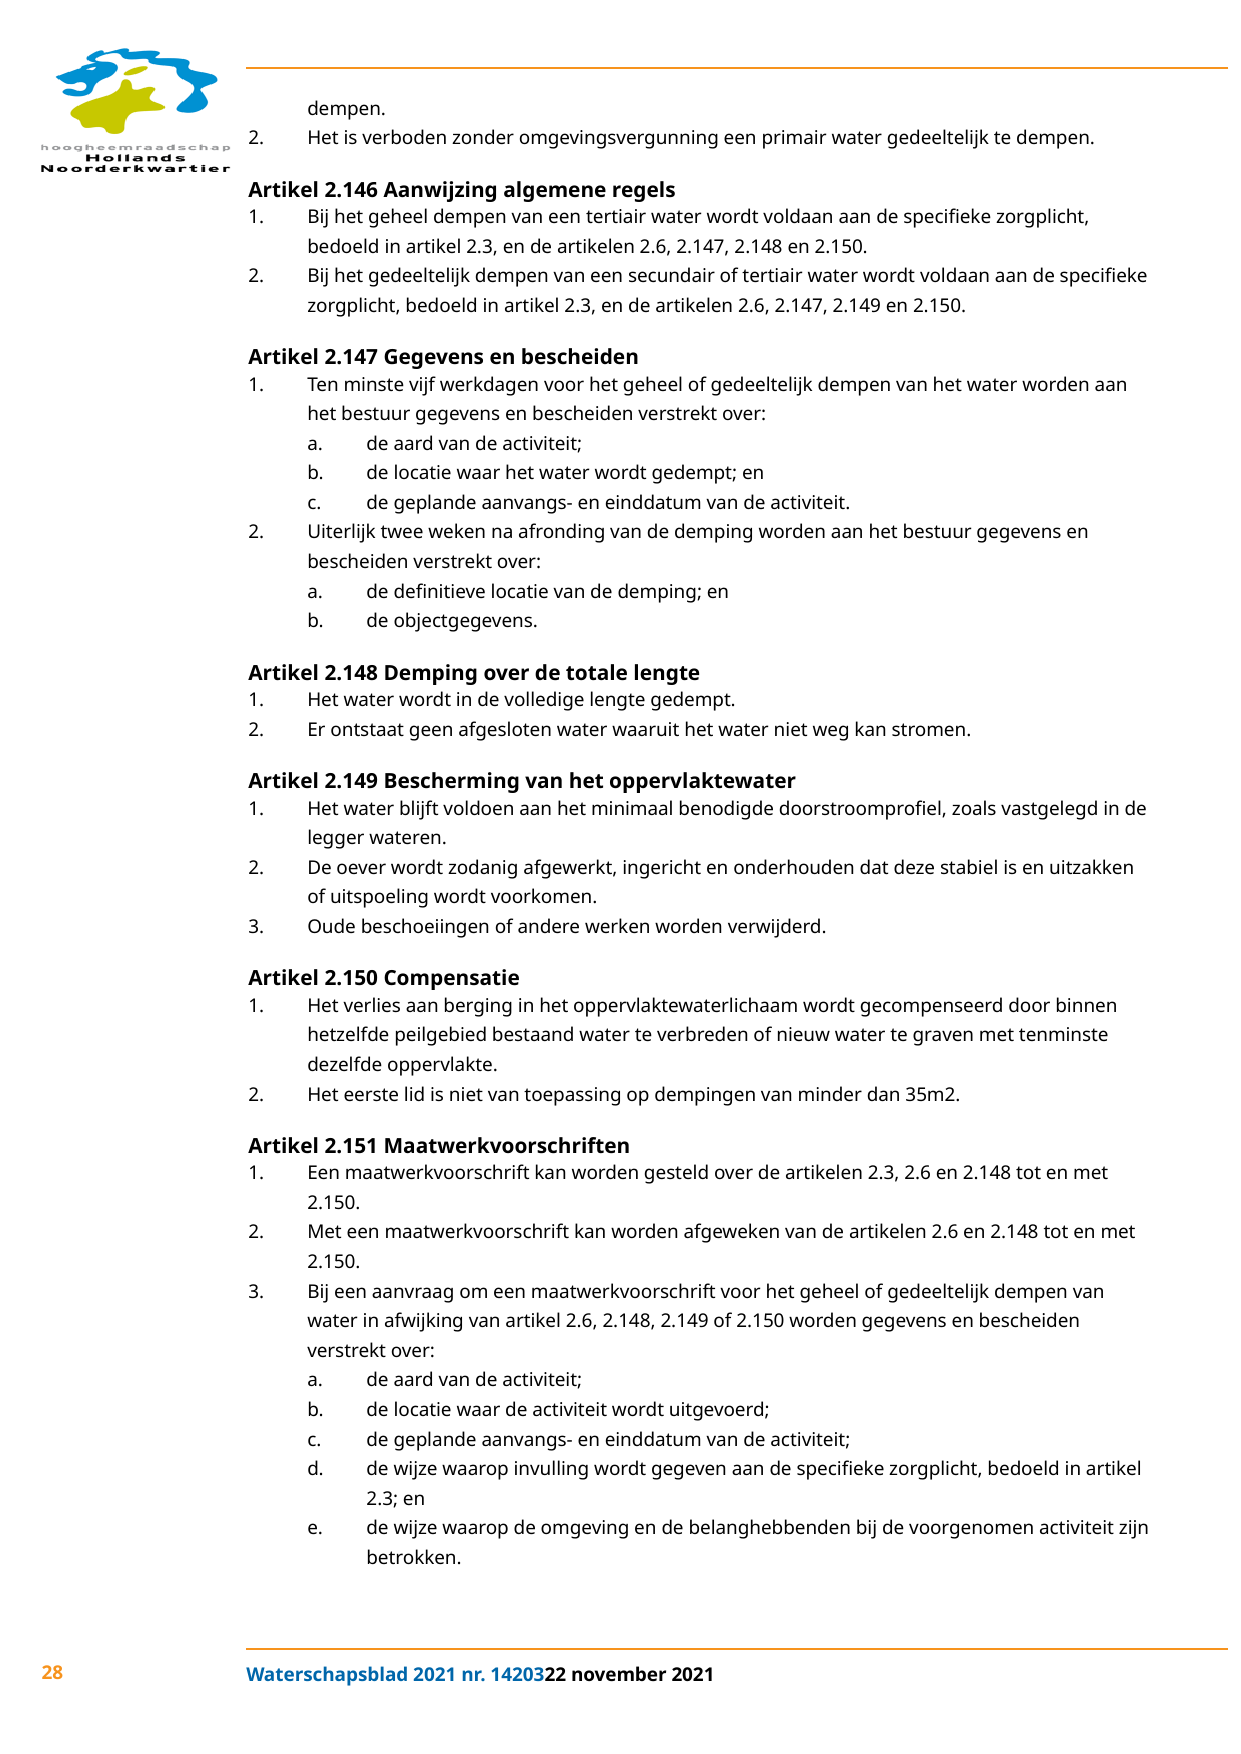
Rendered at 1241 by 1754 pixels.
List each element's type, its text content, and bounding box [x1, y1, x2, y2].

list de objectgegevens. [307, 607, 1152, 633]
list Oude beschoeiingen of andere werken worden verwijderd. [248, 913, 1152, 939]
list Een maatwerkvoorschrift kan worden gesteld over de artikelen 2.3, 2.6 en 2.148 tot en met 2.150. [248, 1159, 1152, 1215]
list de wijze waarop invulling wordt gegeven aan de specifieke zorgplicht, bedoeld in artikel 2.3; en [307, 1455, 1152, 1511]
text Artikel 2.146 Aanwijzing algemene regels [248, 175, 1152, 203]
list de wijze waarop de omgeving en de belanghebbenden bij de voorgenomen activiteit zijn betrokken. [307, 1514, 1152, 1570]
list Het water blijft voldoen aan het minimaal benodigde doorstroomprofiel, zoals vastgelegd in de legger wateren. [248, 795, 1152, 850]
list de locatie waar de activiteit wordt uitgevoerd; [307, 1396, 1152, 1422]
list Het verlies aan berging in het oppervlaktewaterlichaam wordt gecompenseerd door binnen hetzelfde peilgebied bestaand water te verbreden of nieuw water te graven met tenminste dezelfde oppervlakte. [248, 992, 1152, 1077]
list de geplande aanvangs- en einddatum van de activiteit; [307, 1426, 1152, 1452]
text Artikel 2.150 Compensatie [248, 963, 1152, 992]
list Uiterlijk twee weken na afronding van de demping worden aan het bestuur gegevens en bescheiden verstrekt over: [248, 519, 1152, 574]
text Artikel 2.151 Maatwerkvoorschriften [248, 1131, 1152, 1159]
text Artikel 2.149 Bescherming van het oppervlaktewater [248, 766, 1152, 795]
list Er ontstaat geen afgesloten water waaruit het water niet weg kan stromen. [248, 716, 1152, 742]
text Artikel 2.148 Demping over de totale lengte [248, 658, 1152, 686]
list dempen. [248, 95, 1152, 121]
list Bij het gedeeltelijk dempen van een secundair of tertiair water wordt voldaan aan de specifieke zorgplicht, bedoeld in artikel 2.3, en de artikelen 2.6, 2.147, 2.149 en 2.150. [248, 262, 1152, 318]
list de aard van de activiteit; [307, 1367, 1152, 1392]
picture [41, 47, 231, 172]
list Ten minste vijf werkdagen voor het geheel of gedeeltelijk dempen van het water worden aan het bestuur gegevens en bescheiden verstrekt over: [248, 371, 1152, 426]
list de definitieve locatie van de demping; en [307, 578, 1152, 604]
list De oever wordt zodanig afgewerkt, ingericht en onderhouden dat deze stabiel is en uitzakken of uitspoeling wordt voorkomen. [248, 854, 1152, 909]
list Het is verboden zonder omgevingsvergunning een primair water gedeeltelijk te dempen. [248, 124, 1152, 150]
list Het water wordt in de volledige lengte gedempt. [248, 686, 1152, 712]
list Bij een aanvraag om een maatwerkvoorschrift voor het geheel of gedeeltelijk dempen van water in afwijking van artikel 2.6, 2.148, 2.149 of 2.150 worden gegevens en bescheiden verstrekt over: [248, 1278, 1152, 1363]
list de aard van de activiteit; [307, 430, 1152, 456]
list Bij het geheel dempen van een tertiair water wordt voldaan aan de specifieke zorgplicht, bedoeld in artikel 2.3, en de artikelen 2.6, 2.147, 2.148 en 2.150. [248, 203, 1152, 258]
text Artikel 2.147 Gegevens en bescheiden [248, 342, 1152, 371]
list de locatie waar het water wordt gedempt; en [307, 459, 1152, 485]
list de geplande aanvangs- en einddatum van de activiteit. [307, 489, 1152, 515]
list Met een maatwerkvoorschrift kan worden afgeweken van de artikelen 2.6 en 2.148 tot en met 2.150. [248, 1219, 1152, 1274]
list Het eerste lid is niet van toepassing op dempingen van minder dan 35m2. [248, 1081, 1152, 1106]
